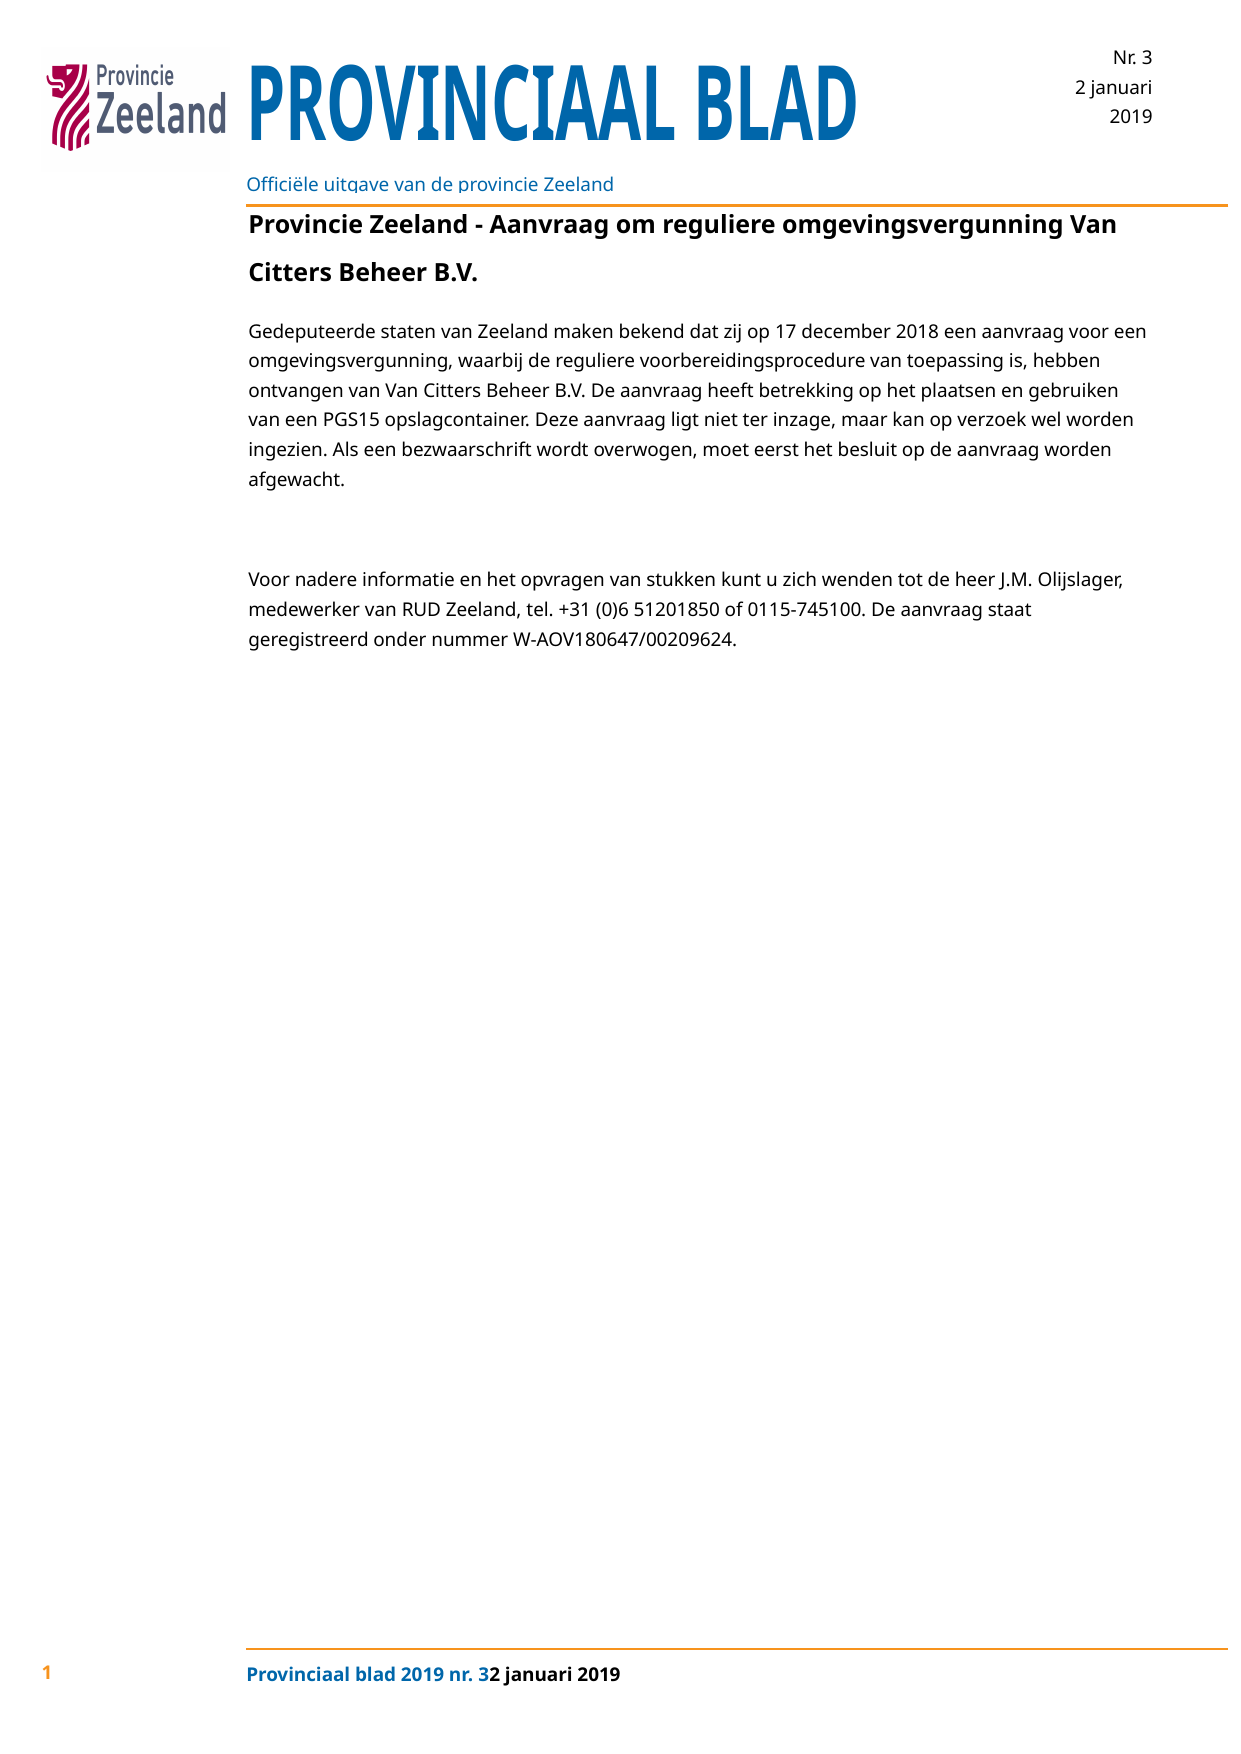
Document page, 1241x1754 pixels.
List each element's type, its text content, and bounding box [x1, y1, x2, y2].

text Voor nadere informatie en het opvragen van stukken kunt u zich wenden tot de heer J.M. Olijslager, medewerker van RUD Zeeland, tel. +31 (0)6 51201850 of 0115-745100. De aanvraag staat geregistreerd onder nummer W-AOV180647/00209624. [248, 567, 1152, 652]
picture [41, 47, 231, 172]
text Gedeputeerde staten van Zeeland maken bekend dat zij op 17 december 2018 een aanvraag voor een omgevingsvergunning, waarbij de reguliere voorbereidingsprocedure van toepassing is, hebben ontvangen van Van Citters Beheer B.V. De aanvraag heeft betrekking op het plaatsen en gebruiken van een PGS15 opslagcontainer. Deze aanvraag ligt niet ter inzage, maar kan op verzoek wel worden ingezien. Als een bezwaarschrift wordt overwogen, moet eerst het besluit op de aanvraag worden afgewacht. [248, 318, 1152, 492]
text Provincie Zeeland - Aanvraag om reguliere omgevingsvergunning Van Citters Beheer B.V. [248, 207, 1152, 288]
